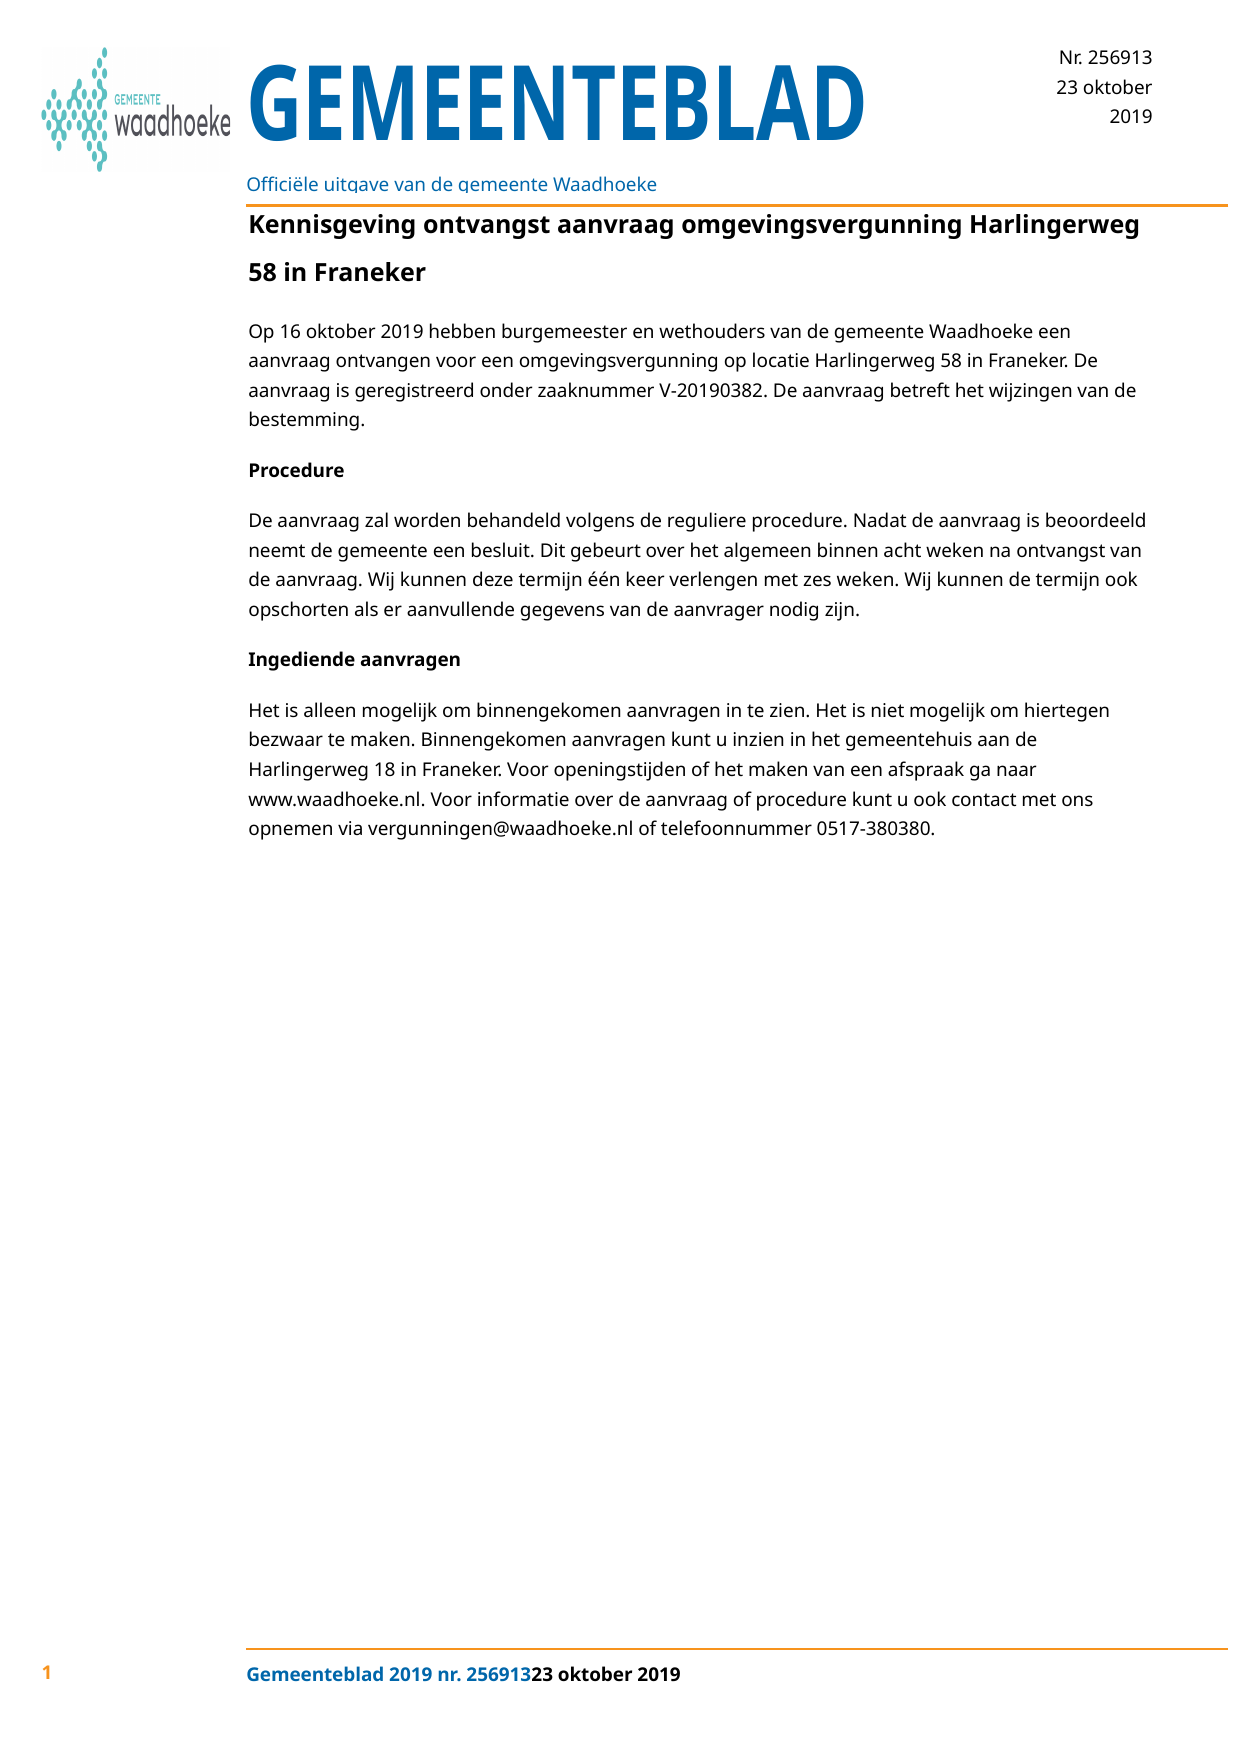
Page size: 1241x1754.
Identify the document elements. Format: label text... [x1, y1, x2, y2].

text Het is alleen mogelijk om binnengekomen aanvragen in te zien. Het is niet mogelijk om hiertegen bezwaar te maken. Binnengekomen aanvragen kunt u inzien in het gemeentehuis aan de Harlingerweg 18 in Franeker. Voor openingstijden of het maken van een afspraak ga naar www.waadhoeke.nl. Voor informatie over de aanvraag of procedure kunt u ook contact met ons opnemen via vergunningen@waadhoeke.nl of telefoonnummer 0517-380380. [248, 697, 1152, 841]
picture [41, 47, 231, 172]
text Procedure [248, 457, 1152, 483]
text De aanvraag zal worden behandeld volgens de reguliere procedure. Nadat de aanvraag is beoordeeld neemt de gemeente een besluit. Dit gebeurt over het algemeen binnen acht weken na ontvangst van de aanvraag. Wij kunnen deze termijn één keer verlengen met zes weken. Wij kunnen de termijn ook opschorten als er aanvullende gegevens van de aanvrager nodig zijn. [248, 507, 1152, 622]
text Kennisgeving ontvangst aanvraag omgevingsvergunning Harlingerweg 58 in Franeker [248, 207, 1152, 288]
text Ingediende aanvragen [248, 647, 1152, 672]
text Op 16 oktober 2019 hebben burgemeester en wethouders van de gemeente Waadhoeke een aanvraag ontvangen voor een omgevingsvergunning op locatie Harlingerweg 58 in Franeker. De aanvraag is geregistreerd onder zaaknummer V-20190382. De aanvraag betreft het wijzingen van de bestemming. [248, 318, 1152, 432]
